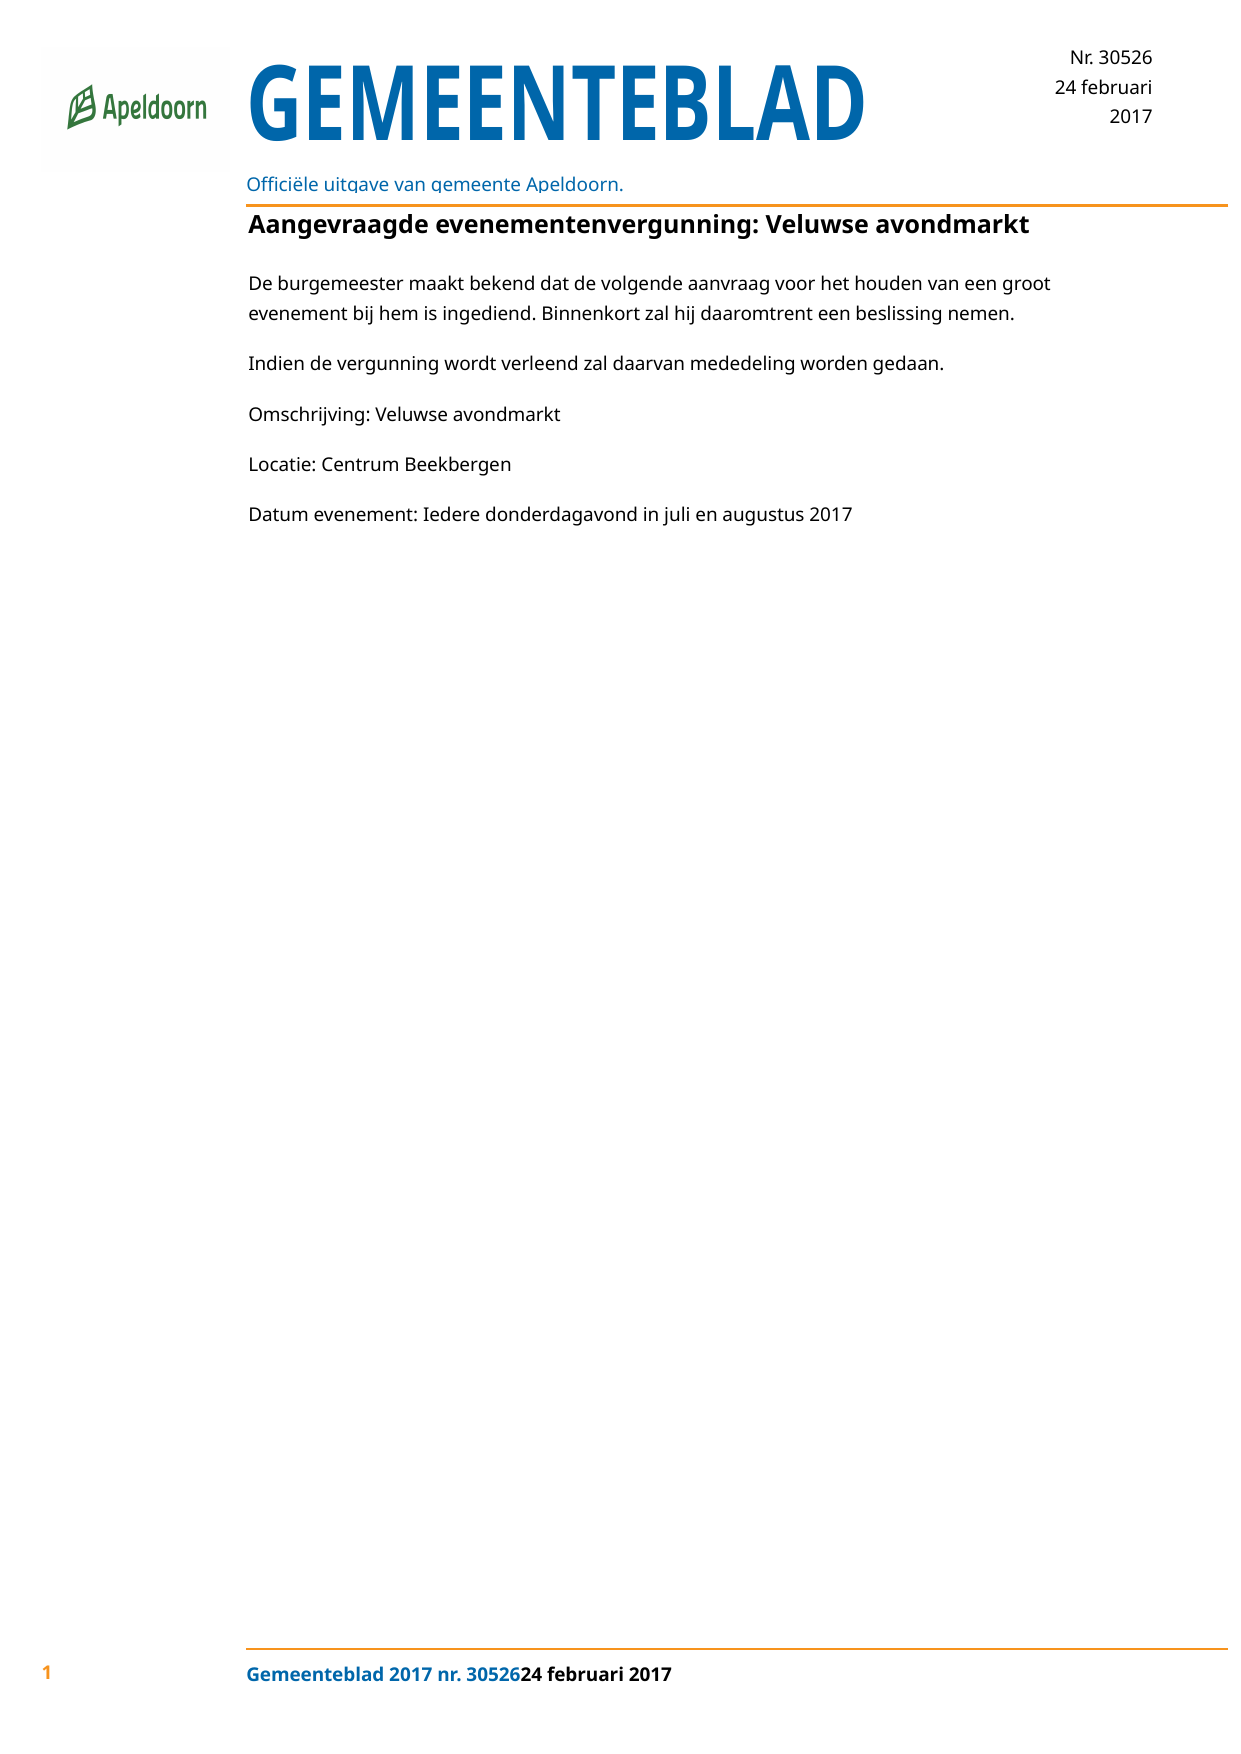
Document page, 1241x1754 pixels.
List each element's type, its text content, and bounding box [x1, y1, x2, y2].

text Indien de vergunning wordt verleend zal daarvan mededeling worden gedaan. [248, 350, 1152, 376]
text De burgemeester maakt bekend dat de volgende aanvraag voor het houden van een groot evenement bij hem is ingediend. Binnenkort zal hij daaromtrent een beslissing nemen. [248, 270, 1152, 326]
picture [41, 47, 231, 172]
text Aangevraagde evenementenvergunning: Veluwse avondmarkt [248, 207, 1152, 241]
text Locatie: Centrum Beekbergen [248, 451, 1152, 477]
text Datum evenement: Iedere donderdagavond in juli en augustus 2017 [248, 502, 1152, 527]
text Omschrijving: Veluwse avondmarkt [248, 401, 1152, 426]
